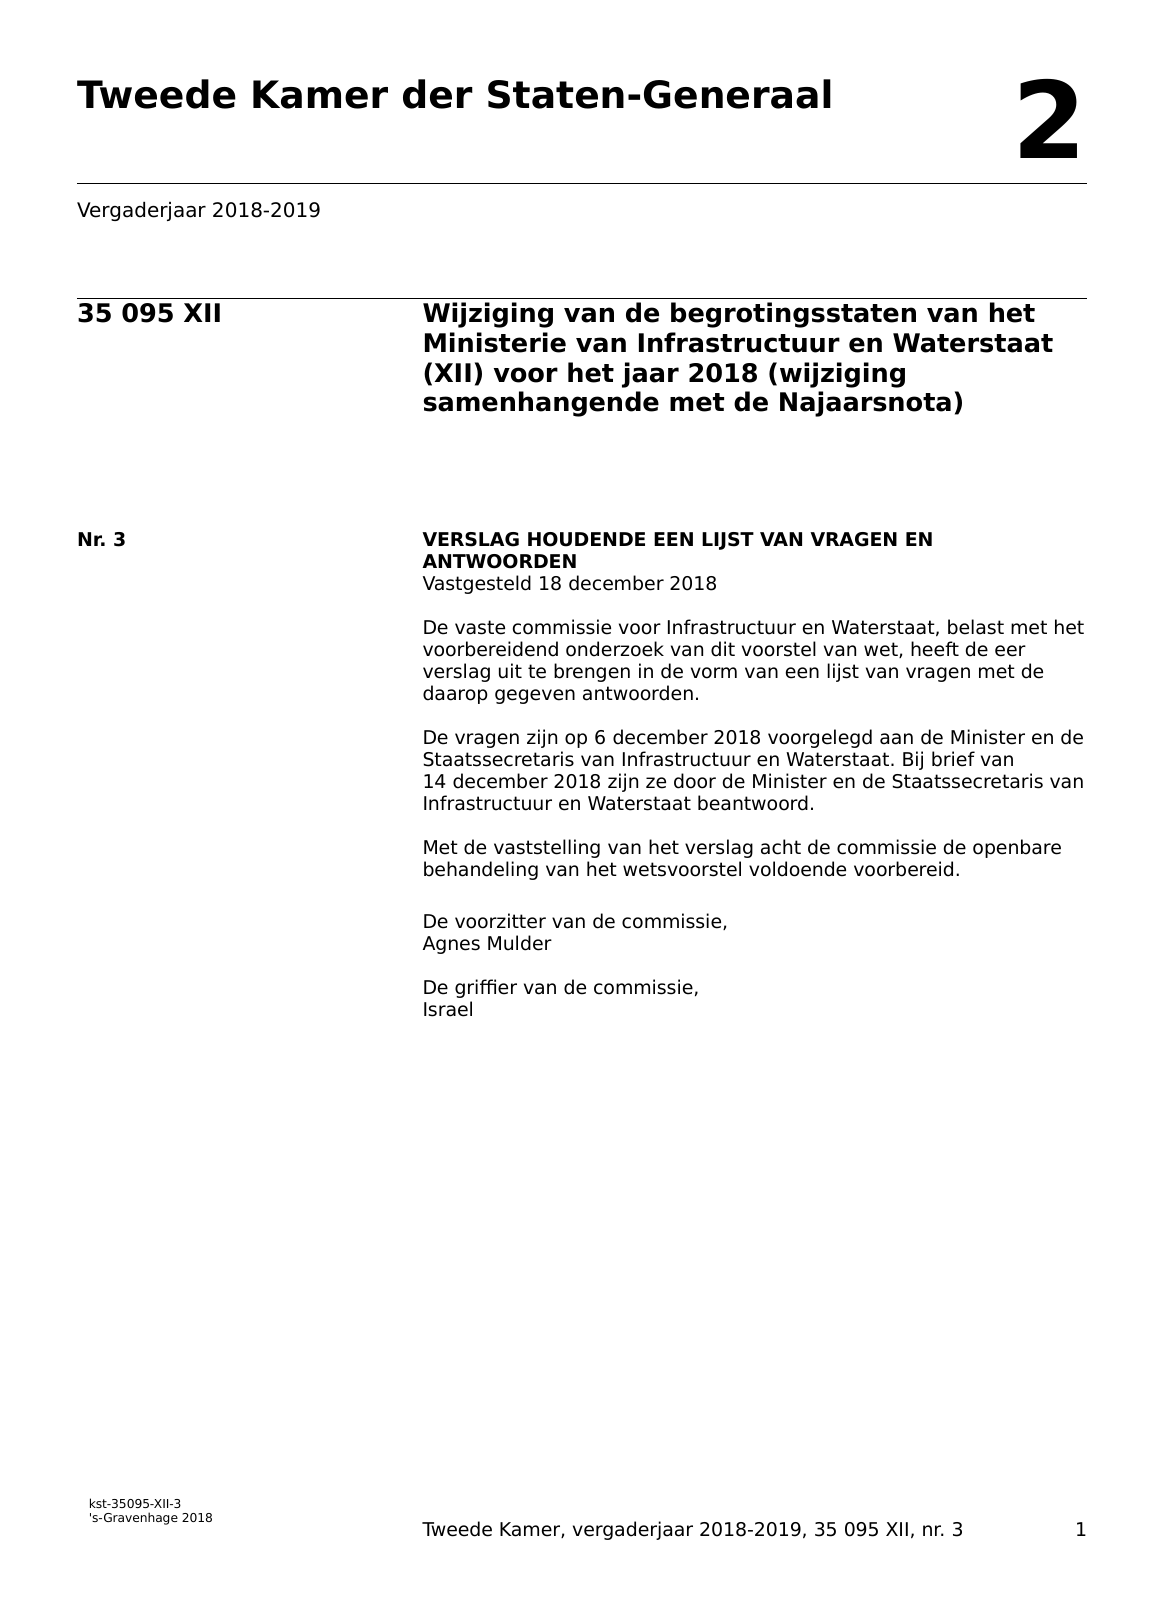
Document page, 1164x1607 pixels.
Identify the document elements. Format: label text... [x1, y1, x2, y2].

text Vastgesteld 18 december 2018 [422, 573, 1087, 595]
table_header 2 [886, 59, 1087, 183]
subtitle 35 095 XII Wijziging van de begrotingsstaten van het Ministerie van Infrastructuur en Waterstaat (XII) voor het jaar 2018 (wijziging samenhangende met de Najaarsnota) [77, 299, 1087, 418]
text Met de vaststelling van het verslag acht de commissie de openbare behandeling van het wetsvoorstel voldoende voorbereid. [422, 837, 1087, 881]
table_cell Vergaderjaar 2018-2019 [77, 184, 1087, 298]
text De vaste commissie voor Infrastructuur en Waterstaat, belast met het voorbereidend onderzoek van dit voorstel van wet, heeft de eer verslag uit te brengen in de vorm van een lijst van vragen met de daarop gegeven antwoorden. [422, 617, 1087, 705]
table_header Tweede Kamer der Staten-Generaal [77, 59, 886, 183]
subtitle Nr. 3 VERSLAG HOUDENDE EEN LIJST VAN VRAGEN EN ANTWOORDEN [77, 529, 1087, 573]
text De vragen zijn op 6 december 2018 voorgelegd aan de Minister en de Staatssecretaris van Infrastructuur en Waterstaat. Bij brief van 14 december 2018 zijn ze door de Minister en de Staatssecretaris van Infrastructuur en Waterstaat beantwoord. [422, 727, 1087, 815]
text De griffier van de commissie, Israel [422, 977, 1087, 1021]
text 's-Gravenhage 2018 [88, 1511, 323, 1525]
text De voorzitter van de commissie, Agnes Mulder [422, 911, 1087, 955]
text kst-35095-XII-3 [88, 1497, 323, 1511]
